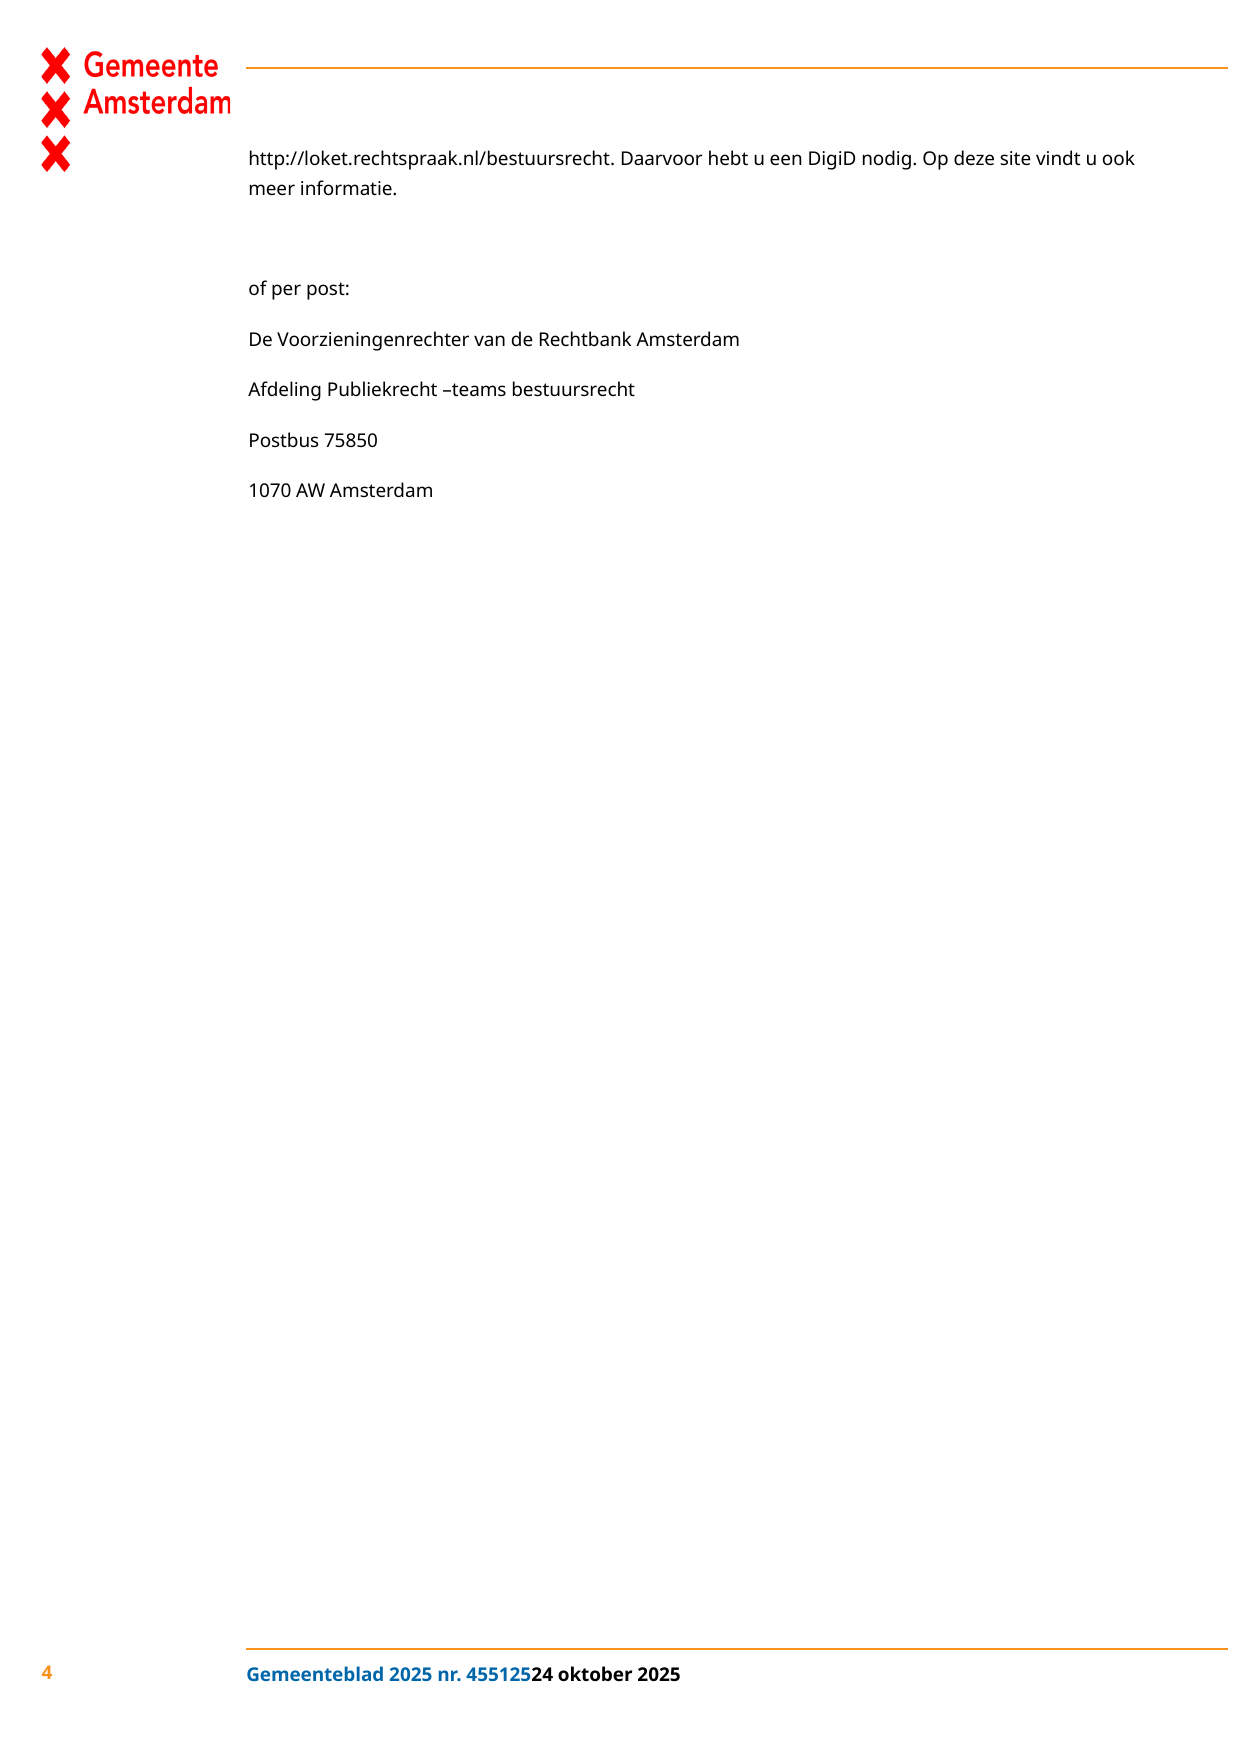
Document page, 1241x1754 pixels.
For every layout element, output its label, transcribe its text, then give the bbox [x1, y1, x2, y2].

text Afdeling Publiekrecht –teams bestuursrecht [248, 376, 1152, 402]
text http://loket.rechtspraak.nl/bestuursrecht. Daarvoor hebt u een DigiD nodig. Op deze site vindt u ook meer informatie. [248, 145, 1152, 201]
text De Voorzieningenrechter van de Rechtbank Amsterdam [248, 326, 1152, 352]
text 1070 AW Amsterdam [248, 477, 1152, 503]
text Postbus 75850 [248, 427, 1152, 453]
picture [41, 47, 231, 172]
text of per post: [248, 276, 1152, 301]
